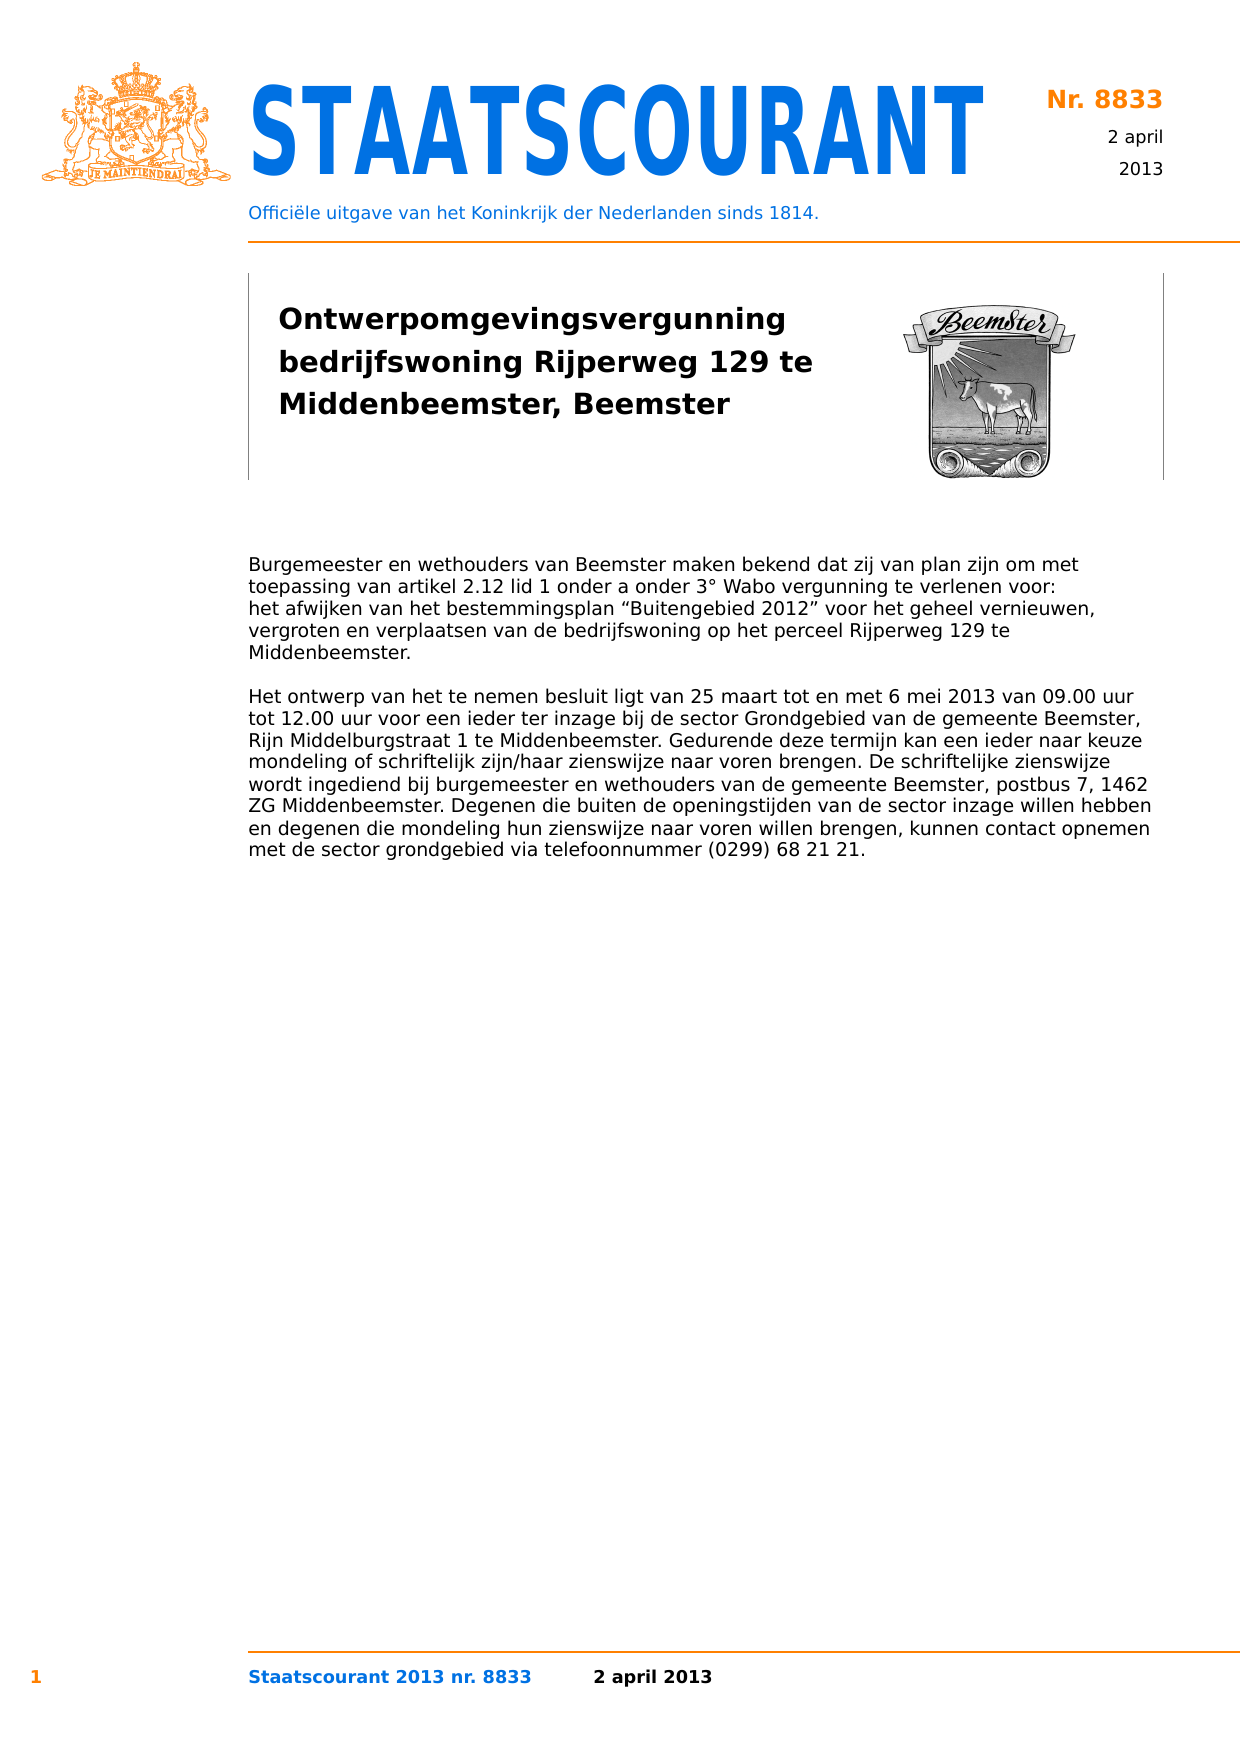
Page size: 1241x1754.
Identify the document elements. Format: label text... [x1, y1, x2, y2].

text Burgemeester en wethouders van Beemster maken bekend dat zij van plan zijn om met toepassing van artikel 2.12 lid 1 onder a onder 3° Wabo vergunning te verlenen voor: [248, 554, 1163, 598]
text Het ontwerp van het te nemen besluit ligt van 25 maart tot en met 6 mei 2013 van 09.00 uur tot 12.00 uur voor een ieder ter inzage bij de sector Grondgebied van de gemeente Beemster, Rijn Middelburgstraat 1 te Middenbeemster. Gedurende deze termijn kan een ieder naar keuze mondeling of schriftelijk zijn/haar zienswijze naar voren brengen. De schriftelijke zienswijze wordt ingediend bij burgemeester en wethouders van de gemeente Beemster, postbus 7, 1462 ZG Middenbeemster. Degenen die buiten de openingstijden van de sector inzage willen hebben en degenen die mondeling hun zienswijze naar voren willen brengen, kunnen contact opnemen met de sector grondgebied via telefoonnummer (0299) 68 21 21. [248, 686, 1163, 861]
table_cell 2013 [998, 153, 1240, 203]
picture [41, 62, 231, 186]
text het afwijken van het bestemmingsplan “Buitengebied 2012” voor het geheel vernieuwen, vergroten en verplaatsen van de bedrijfswoning op het perceel Rijperweg 129 te Middenbeemster. [248, 598, 1163, 664]
table_header STAATSCOURANT [248, 62, 998, 203]
table_cell 2 april [998, 121, 1240, 153]
table_cell Officiële uitgave van het Koninkrijk der Nederlanden sinds 1814. [248, 203, 1240, 241]
picture [844, 302, 1134, 480]
subtitle Ontwerpomgevingsvergunning bedrijfswoning Rijperweg 129 te Middenbeemster, Beemster [249, 273, 1163, 480]
table_header Nr. 8833 [998, 62, 1240, 121]
table_header [25, 62, 248, 241]
